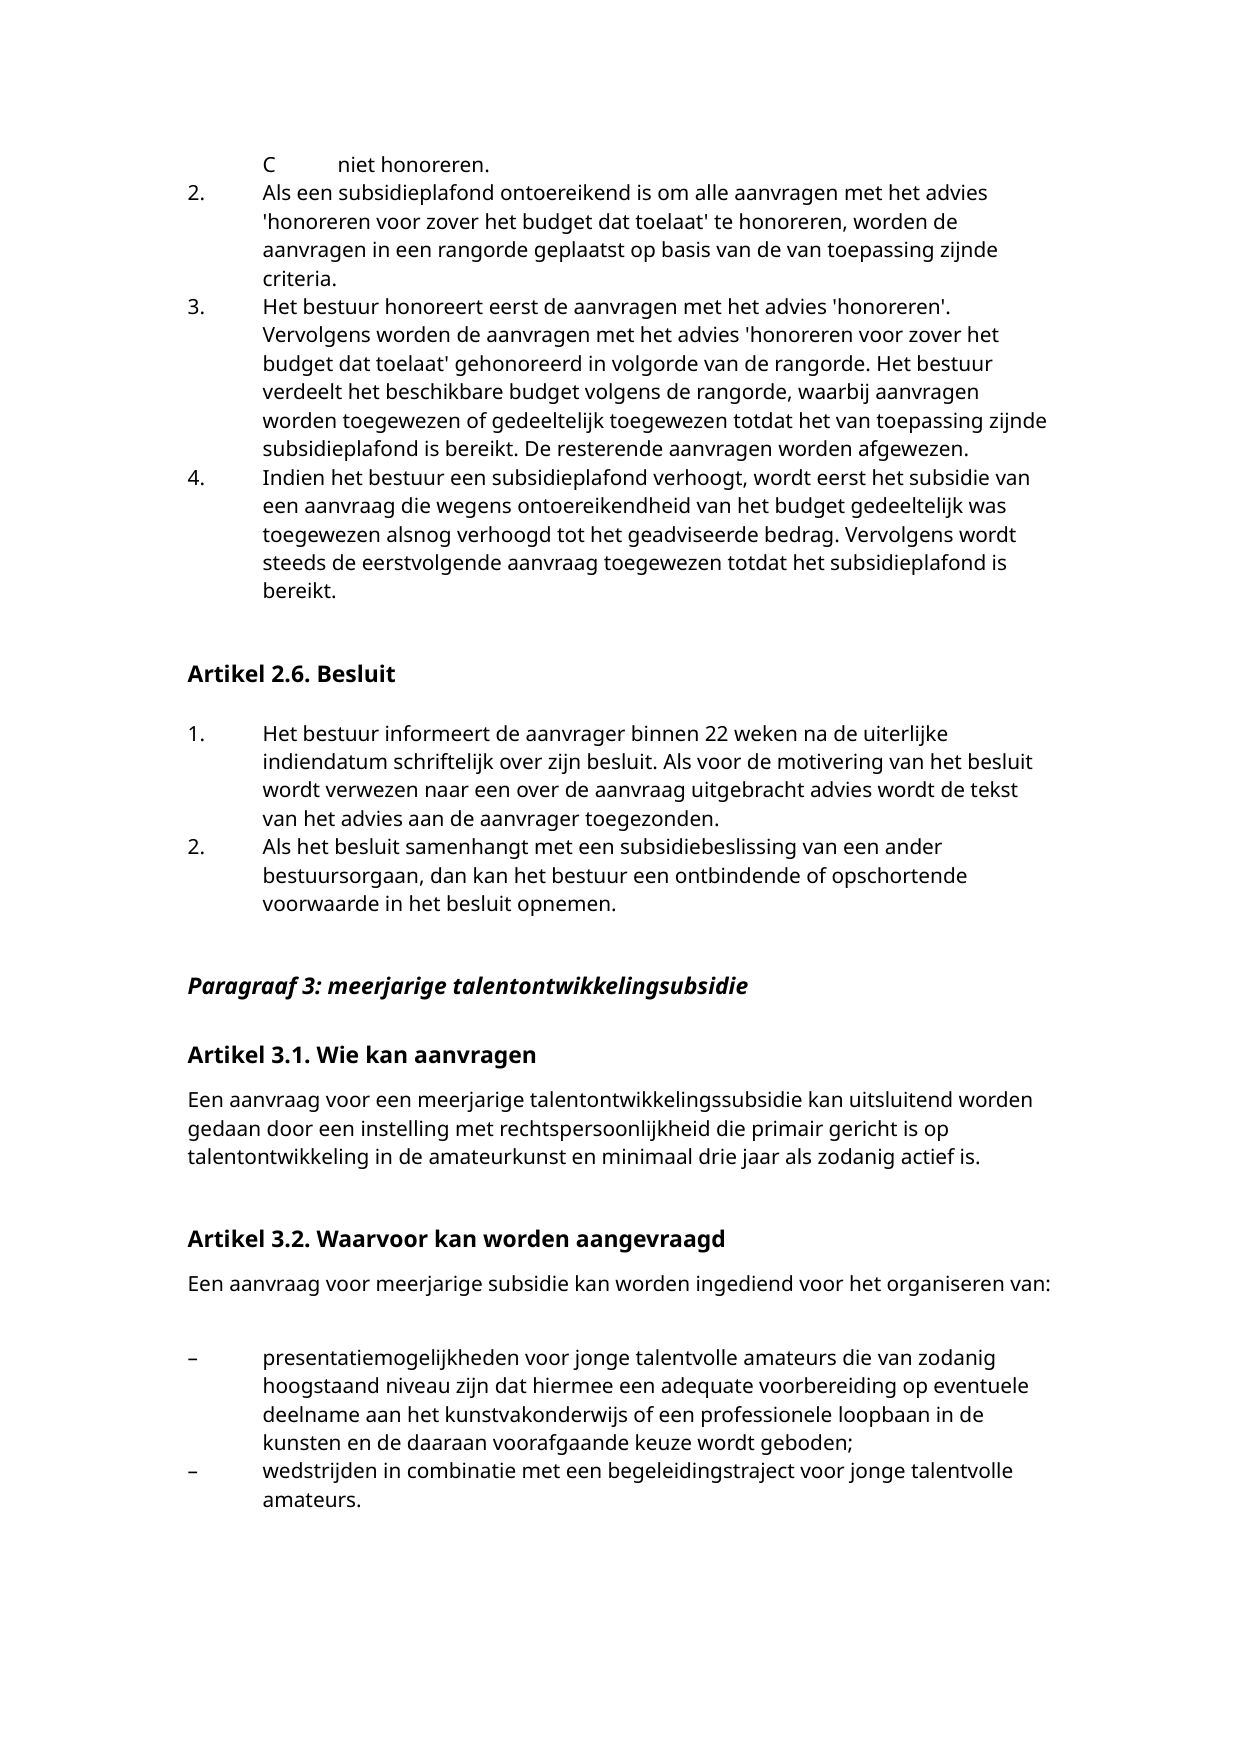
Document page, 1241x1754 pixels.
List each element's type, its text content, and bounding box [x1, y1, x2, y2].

list wedstrijden in combinatie met een begeleidingstraject voor jonge talentvolle amateurs. [187, 1457, 1053, 1513]
subtitle Artikel 3.1. Wie kan aanvragen [187, 1039, 1053, 1070]
text Een aanvraag voor meerjarige subsidie kan worden ingediend voor het organiseren van: [187, 1269, 1053, 1298]
subtitle Paragraaf 3: meerjarige talentontwikkelingsubsidie [187, 970, 1053, 1002]
list Het bestuur informeert de aanvrager binnen 22 weken na de uiterlijke indiendatum schriftelijk over zijn besluit. Als voor de motivering van het besluit wordt verwezen naar een over de aanvraag uitgebracht advies wordt de tekst van het advies aan de aanvrager toegezonden. [187, 719, 1053, 832]
list niet honoreren. [262, 150, 1053, 178]
list Indien het bestuur een subsidieplafond verhoogt, wordt eerst het subsidie van een aanvraag die wegens ontoereikendheid van het budget gedeeltelijk was toegewezen alsnog verhoogd tot het geadviseerde bedrag. Vervolgens wordt steeds de eerstvolgende aanvraag toegewezen totdat het subsidieplafond is bereikt. [187, 463, 1053, 605]
list presentatiemogelijkheden voor jonge talentvolle amateurs die van zodanig hoogstaand niveau zijn dat hiermee een adequate voorbereiding op eventuele deelname aan het kunstvakonderwijs of een professionele loopbaan in de kunsten en de daaraan voorafgaande keuze wordt geboden; [187, 1343, 1053, 1457]
list Als het besluit samenhangt met een subsidiebeslissing van een ander bestuursorgaan, dan kan het bestuur een ontbindende of opschortende voorwaarde in het besluit opnemen. [187, 832, 1053, 918]
subtitle Artikel 3.2. Waarvoor kan worden aangevraagd [187, 1223, 1053, 1254]
text Een aanvraag voor een meerjarige talentontwikkelingssubsidie kan uitsluitend worden gedaan door een instelling met rechtspersoonlijkheid die primair gericht is op talentontwikkeling in de amateurkunst en minimaal drie jaar als zodanig actief is. [187, 1085, 1053, 1171]
subtitle Artikel 2.6. Besluit [187, 657, 1053, 689]
list Als een subsidieplafond ontoereikend is om alle aanvragen met het advies 'honoreren voor zover het budget dat toelaat' te honoreren, worden de aanvragen in een rangorde geplaatst op basis van de van toepassing zijnde criteria. [187, 178, 1053, 292]
list Het bestuur honoreert eerst de aanvragen met het advies 'honoreren'. Vervolgens worden de aanvragen met het advies 'honoreren voor zover het budget dat toelaat' gehonoreerd in volgorde van de rangorde. Het bestuur verdeelt het beschikbare budget volgens de rangorde, waarbij aanvragen worden toegewezen of gedeeltelijk toegewezen totdat het van toepassing zijnde subsidieplafond is bereikt. De resterende aanvragen worden afgewezen. [187, 292, 1053, 463]
